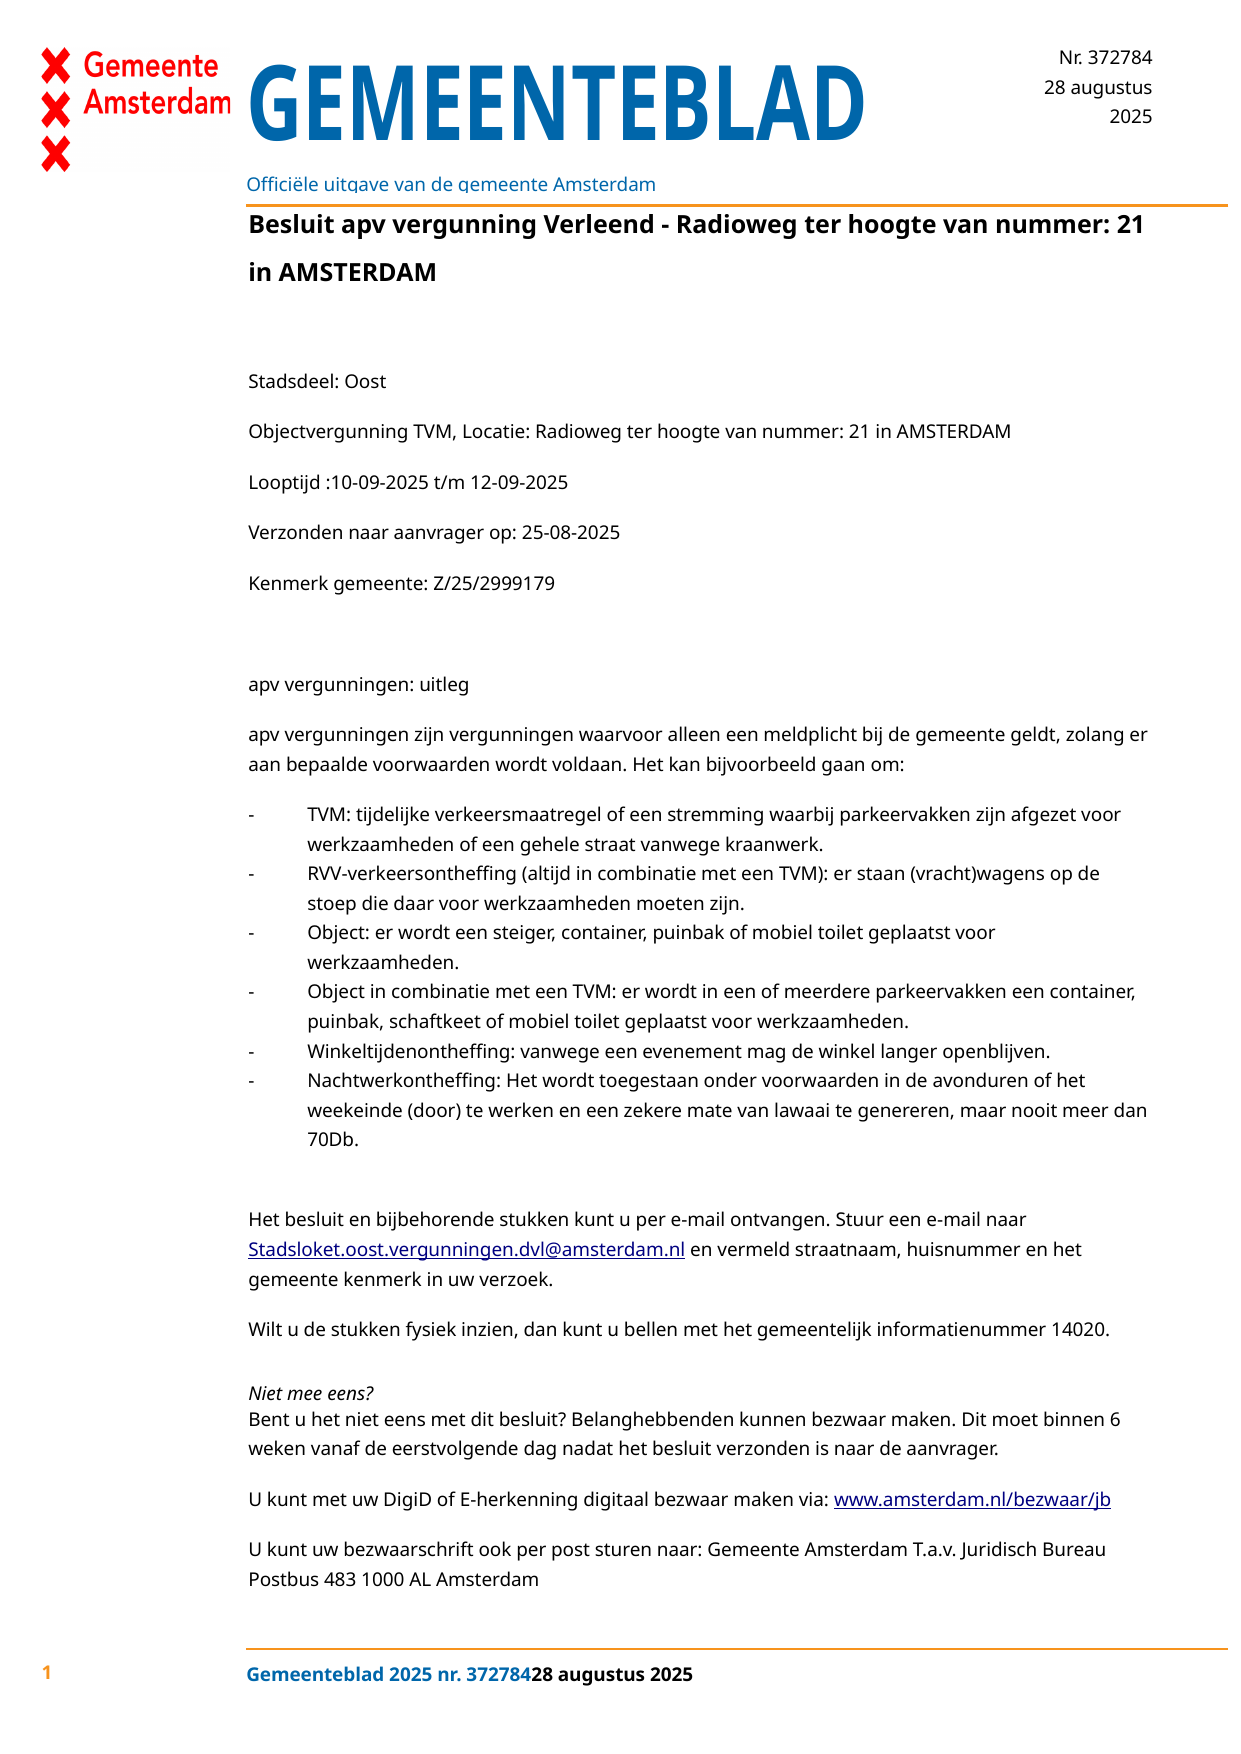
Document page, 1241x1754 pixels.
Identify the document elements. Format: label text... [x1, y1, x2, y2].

text Stadsdeel: Oost [248, 368, 1152, 394]
list Object in combinatie met een TVM: er wordt in een of meerdere parkeervakken een container, puinbak, schaftkeet of mobiel toilet geplaatst voor werkzaamheden. [248, 979, 1152, 1034]
text Niet mee eens? [248, 1380, 1152, 1406]
list Object: er wordt een steiger, container, puinbak of mobiel toilet geplaatst voor werkzaamheden. [248, 919, 1152, 975]
text U kunt met uw DigiD of E-herkenning digitaal bezwaar maken via: www.amsterdam.nl/bezwaar/jb [248, 1486, 1152, 1512]
text Wilt u de stukken fysiek inzien, dan kunt u bellen met het gemeentelijk informatienummer 14020. [248, 1316, 1152, 1342]
text apv vergunningen zijn vergunningen waarvoor alleen een meldplicht bij de gemeente geldt, zolang er aan bepaalde voorwaarden wordt voldaan. Het kan bijvoorbeeld gaan om: [248, 721, 1152, 777]
text U kunt uw bezwaarschrift ook per post sturen naar: Gemeente Amsterdam T.a.v. Juridisch Bureau Postbus 483 1000 AL Amsterdam [248, 1536, 1152, 1592]
text Verzonden naar aanvrager op: 25-08-2025 [248, 519, 1152, 545]
list Nachtwerkontheffing: Het wordt toegestaan onder voorwaarden in de avonduren of het weekeinde (door) te werken en een zekere mate van lawaai te genereren, maar nooit meer dan 70Db. [248, 1067, 1152, 1152]
text Objectvergunning TVM, Locatie: Radioweg ter hoogte van nummer: 21 in AMSTERDAM [248, 419, 1152, 444]
picture [41, 47, 231, 172]
list TVM: tijdelijke verkeersmaatregel of een stremming waarbij parkeervakken zijn afgezet voor werkzaamheden of een gehele straat vanwege kraanwerk. [248, 801, 1152, 857]
text apv vergunningen: uitleg [248, 671, 1152, 697]
text Looptijd :10-09-2025 t/m 12-09-2025 [248, 469, 1152, 495]
text Kenmerk gemeente: Z/25/2999179 [248, 570, 1152, 596]
text Het besluit en bijbehorende stukken kunt u per e-mail ontvangen. Stuur een e-mail naar Stadsloket.oost.vergunningen.dvl@amsterdam.nl en vermeld straatnaam, huisnummer en het gemeente kenmerk in uw verzoek. [248, 1207, 1152, 1292]
text Bent u het niet eens met dit besluit? Belanghebbenden kunnen bezwaar maken. Dit moet binnen 6 weken vanaf de eerstvolgende dag nadat het besluit verzonden is naar de aanvrager. [248, 1406, 1152, 1461]
text Besluit apv vergunning Verleend - Radioweg ter hoogte van nummer: 21 in AMSTERDAM [248, 207, 1152, 288]
list Winkeltijdenontheffing: vanwege een evenement mag de winkel langer openblijven. [248, 1038, 1152, 1064]
list RVV-verkeersontheffing (altijd in combinatie met een TVM): er staan (vracht)wagens op de stoep die daar voor werkzaamheden moeten zijn. [248, 860, 1152, 916]
